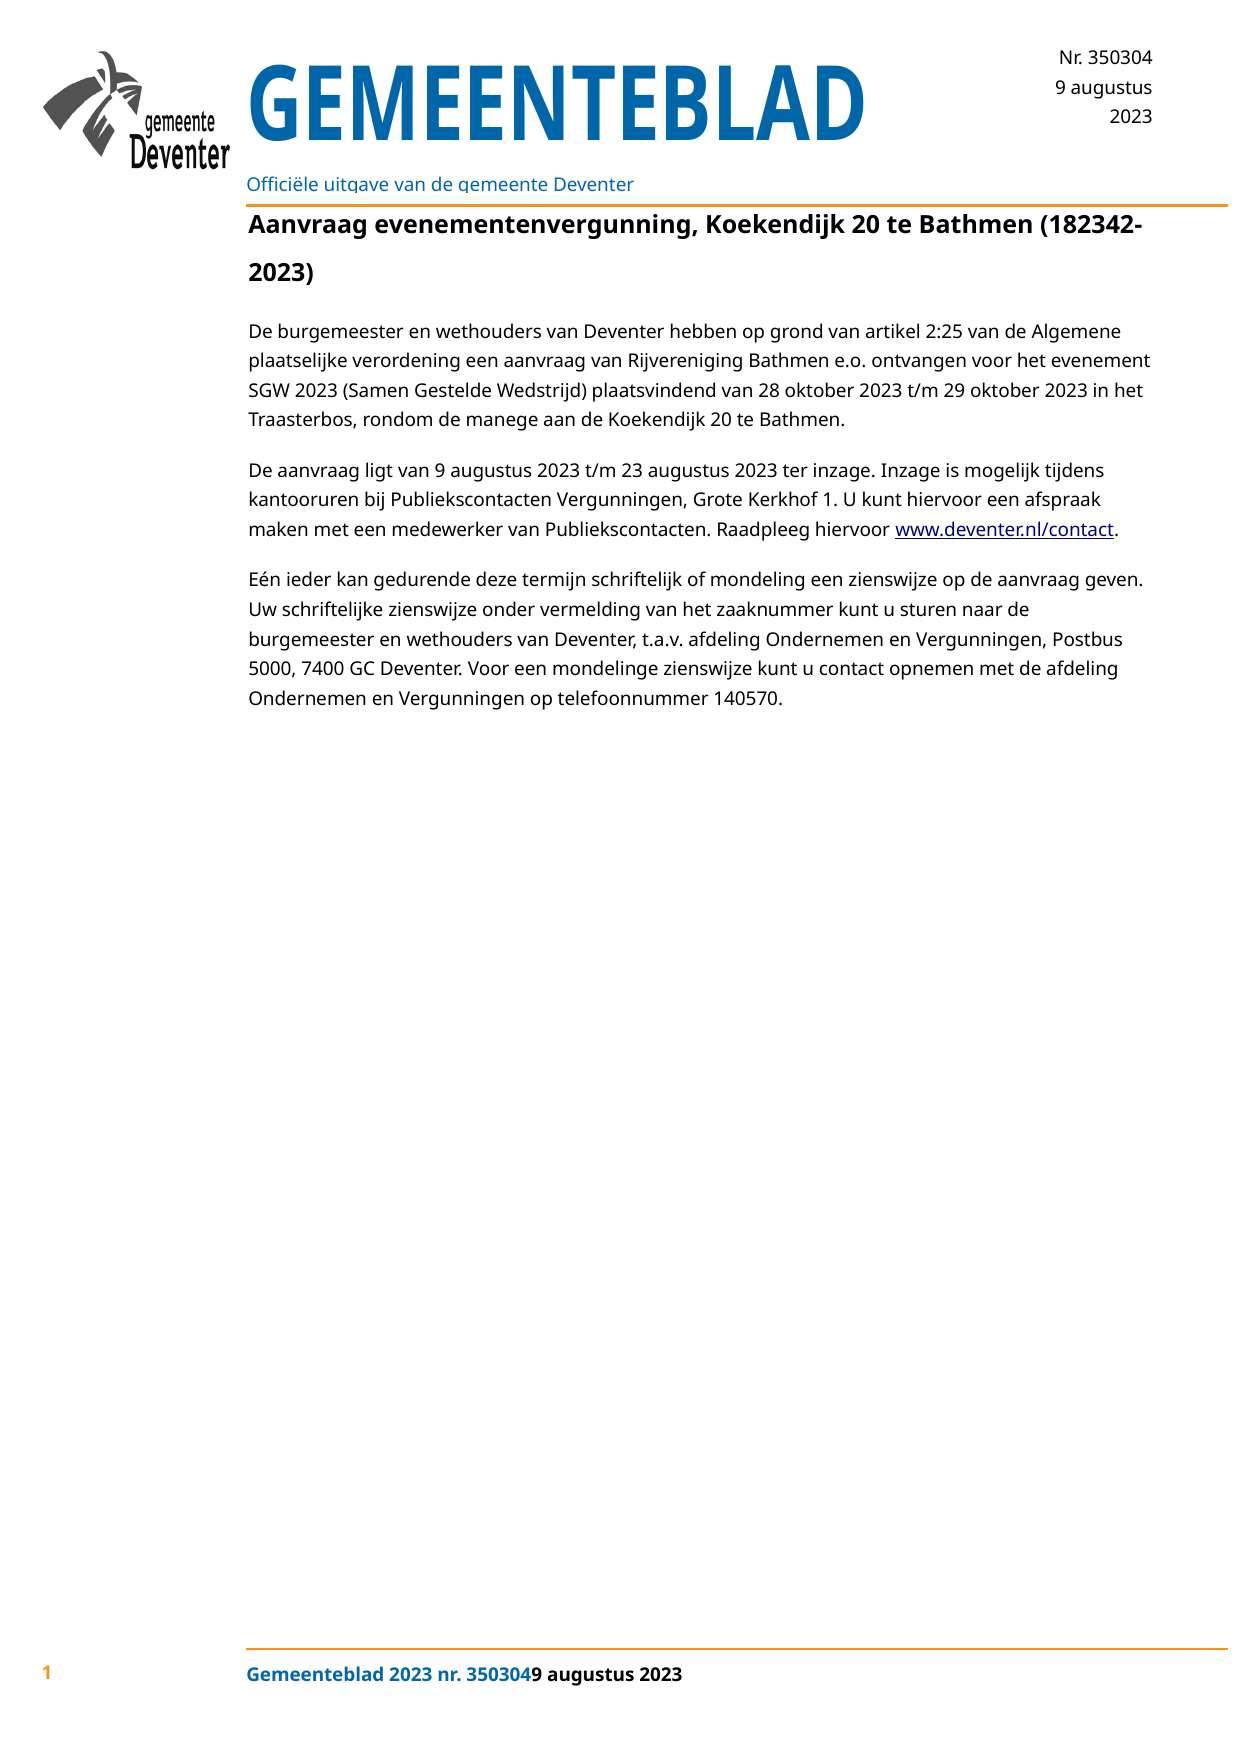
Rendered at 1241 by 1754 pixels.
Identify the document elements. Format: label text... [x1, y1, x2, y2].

text Aanvraag evenementenvergunning, Koekendijk 20 te Bathmen (182342-2023) [248, 207, 1152, 288]
text Eén ieder kan gedurende deze termijn schriftelijk of mondeling een zienswijze op de aanvraag geven. Uw schriftelijke zienswijze onder vermelding van het zaaknummer kunt u sturen naar de burgemeester en wethouders van Deventer, t.a.v. afdeling Ondernemen en Vergunningen, Postbus 5000, 7400 GC Deventer. Voor een mondelinge zienswijze kunt u contact opnemen met de afdeling Ondernemen en Vergunningen op telefoonnummer 140570. [248, 567, 1152, 711]
text De aanvraag ligt van 9 augustus 2023 t/m 23 augustus 2023 ter inzage. Inzage is mogelijk tijdens kantooruren bij Publiekscontacten Vergunningen, Grote Kerkhof 1. U kunt hiervoor een afspraak maken met een medewerker van Publiekscontacten. Raadpleeg hiervoor www.deventer.nl/contact. [248, 457, 1152, 542]
picture [41, 47, 231, 172]
text De burgemeester en wethouders van Deventer hebben op grond van artikel 2:25 van de Algemene plaatselijke verordening een aanvraag van Rijvereniging Bathmen e.o. ontvangen voor het evenement SGW 2023 (Samen Gestelde Wedstrijd) plaatsvindend van 28 oktober 2023 t/m 29 oktober 2023 in het Traasterbos, rondom de manege aan de Koekendijk 20 te Bathmen. [248, 318, 1152, 432]
